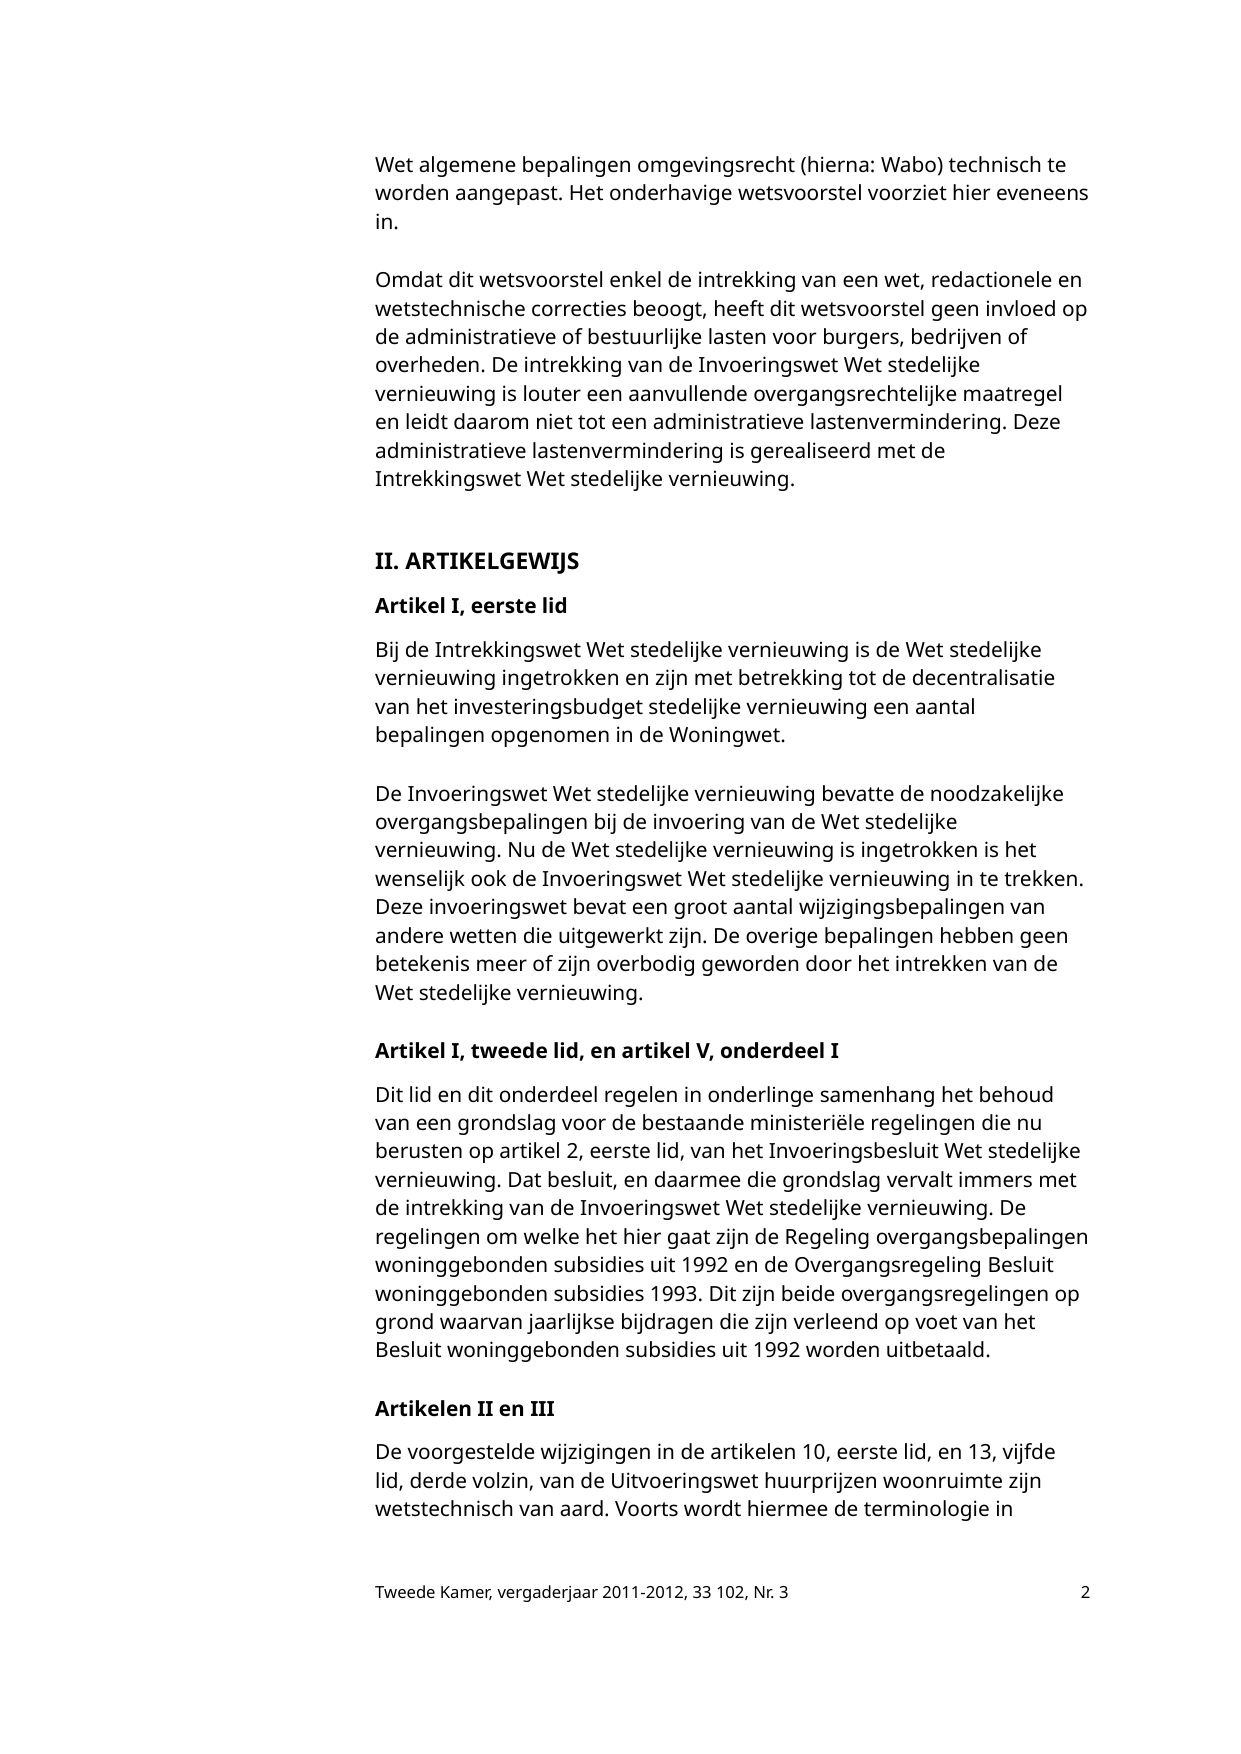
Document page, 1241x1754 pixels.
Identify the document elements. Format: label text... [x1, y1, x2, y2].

text Artikelen II en III [375, 1394, 1090, 1422]
text Artikel I, tweede lid, en artikel V, onderdeel I [375, 1036, 1090, 1065]
text Wet algemene bepalingen omgevingsrecht (hierna: Wabo) technisch te worden aangepast. Het onderhavige wetsvoorstel voorziet hier eveneens in. [375, 150, 1090, 235]
text Omdat dit wetsvoorstel enkel de intrekking van een wet, redactionele en wetstechnische correcties beoogt, heeft dit wetsvoorstel geen invloed op de administratieve of bestuurlijke lasten voor burgers, bedrijven of overheden. De intrekking van de Invoeringswet Wet stedelijke vernieuwing is louter een aanvullende overgangsrechtelijke maatregel en leidt daarom niet tot een administratieve lastenvermindering. Deze administratieve lastenvermindering is gerealiseerd met de Intrekkingswet Wet stedelijke vernieuwing. [375, 265, 1090, 493]
text De Invoeringswet Wet stedelijke vernieuwing bevatte de noodzakelijke overgangsbepalingen bij de invoering van de Wet stedelijke vernieuwing. Nu de Wet stedelijke vernieuwing is ingetrokken is het wenselijk ook de Invoeringswet Wet stedelijke vernieuwing in te trekken. Deze invoeringswet bevat een groot aantal wijzigingsbepalingen van andere wetten die uitgewerkt zijn. De overige bepalingen hebben geen betekenis meer of zijn overbodig geworden door het intrekken van de Wet stedelijke vernieuwing. [375, 779, 1090, 1006]
text Artikel I, eerste lid [375, 592, 1090, 620]
subtitle II. ARTIKELGEWIJS [375, 545, 1090, 577]
text Bij de Intrekkingswet Wet stedelijke vernieuwing is de Wet stedelijke vernieuwing ingetrokken en zijn met betrekking tot de decentralisatie van het investeringsbudget stedelijke vernieuwing een aantal bepalingen opgenomen in de Woningwet. [375, 635, 1090, 749]
text Dit lid en dit onderdeel regelen in onderlinge samenhang het behoud van een grondslag voor de bestaande ministeriële regelingen die nu berusten op artikel 2, eerste lid, van het Invoeringsbesluit Wet stedelijke vernieuwing. Dat besluit, en daarmee die grondslag vervalt immers met de intrekking van de Invoeringswet Wet stedelijke vernieuwing. De regelingen om welke het hier gaat zijn de Regeling overgangsbepalingen woninggebonden subsidies uit 1992 en de Overgangsregeling Besluit woninggebonden subsidies 1993. Dit zijn beide overgangsregelingen op grond waarvan jaarlijkse bijdragen die zijn verleend op voet van het Besluit woninggebonden subsidies uit 1992 worden uitbetaald. [375, 1080, 1090, 1364]
text De voorgestelde wijzigingen in de artikelen 10, eerste lid, en 13, vijfde lid, derde volzin, van de Uitvoeringswet huurprijzen woonruimte zijn wetstechnisch van aard. Voorts wordt hiermee de terminologie in [375, 1437, 1090, 1523]
